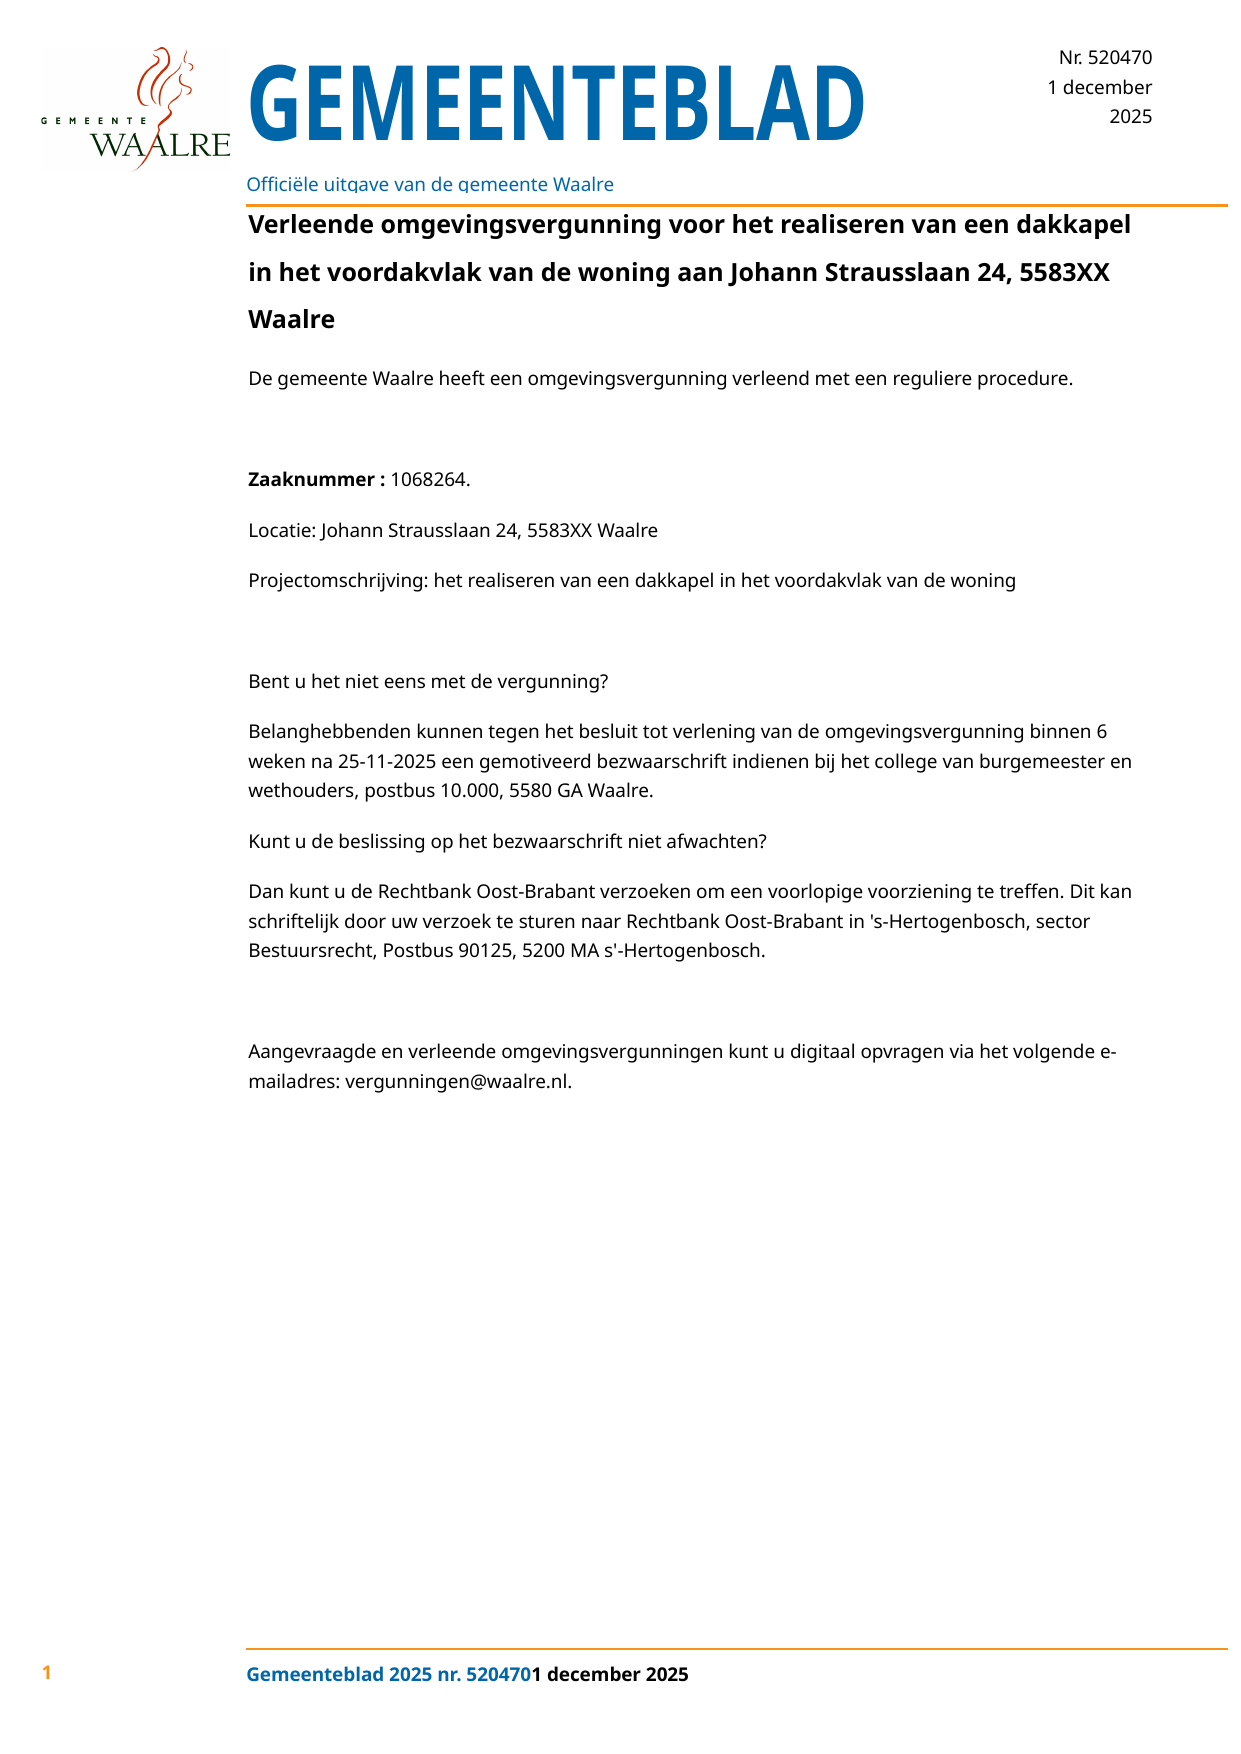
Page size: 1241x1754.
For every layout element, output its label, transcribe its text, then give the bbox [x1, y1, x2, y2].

text Dan kunt u de Rechtbank Oost-Brabant verzoeken om een voorlopige voorziening te treffen. Dit kan schriftelijk door uw verzoek te sturen naar Rechtbank Oost-Brabant in 's-Hertogenbosch, sector Bestuursrecht, Postbus 90125, 5200 MA s'-Hertogenbosch. [248, 878, 1152, 963]
text Kunt u de beslissing op het bezwaarschrift niet afwachten? [248, 828, 1152, 854]
text De gemeente Waalre heeft een omgevingsvergunning verleend met een reguliere procedure. [248, 366, 1152, 391]
text Bent u het niet eens met de vergunning? [248, 668, 1152, 694]
text Belanghebbenden kunnen tegen het besluit tot verlening van de omgevingsvergunning binnen 6 weken na 25-11-2025 een gemotiveerd bezwaarschrift indienen bij het college van burgemeester en wethouders, postbus 10.000, 5580 GA Waalre. [248, 718, 1152, 803]
picture [41, 47, 231, 172]
text Locatie: Johann Strausslaan 24, 5583XX Waalre [248, 517, 1152, 542]
text Zaaknummer : 1068264. [248, 466, 1152, 492]
text Aangevraagde en verleende omgevingsvergunningen kunt u digitaal opvragen via het volgende e-mailadres: vergunningen@waalre.nl. [248, 1038, 1152, 1094]
text Projectomschrijving: het realiseren van een dakkapel in het voordakvlak van de woning [248, 567, 1152, 593]
text Verleende omgevingsvergunning voor het realiseren van een dakkapel in het voordakvlak van de woning aan Johann Strausslaan 24, 5583XX Waalre [248, 207, 1152, 336]
